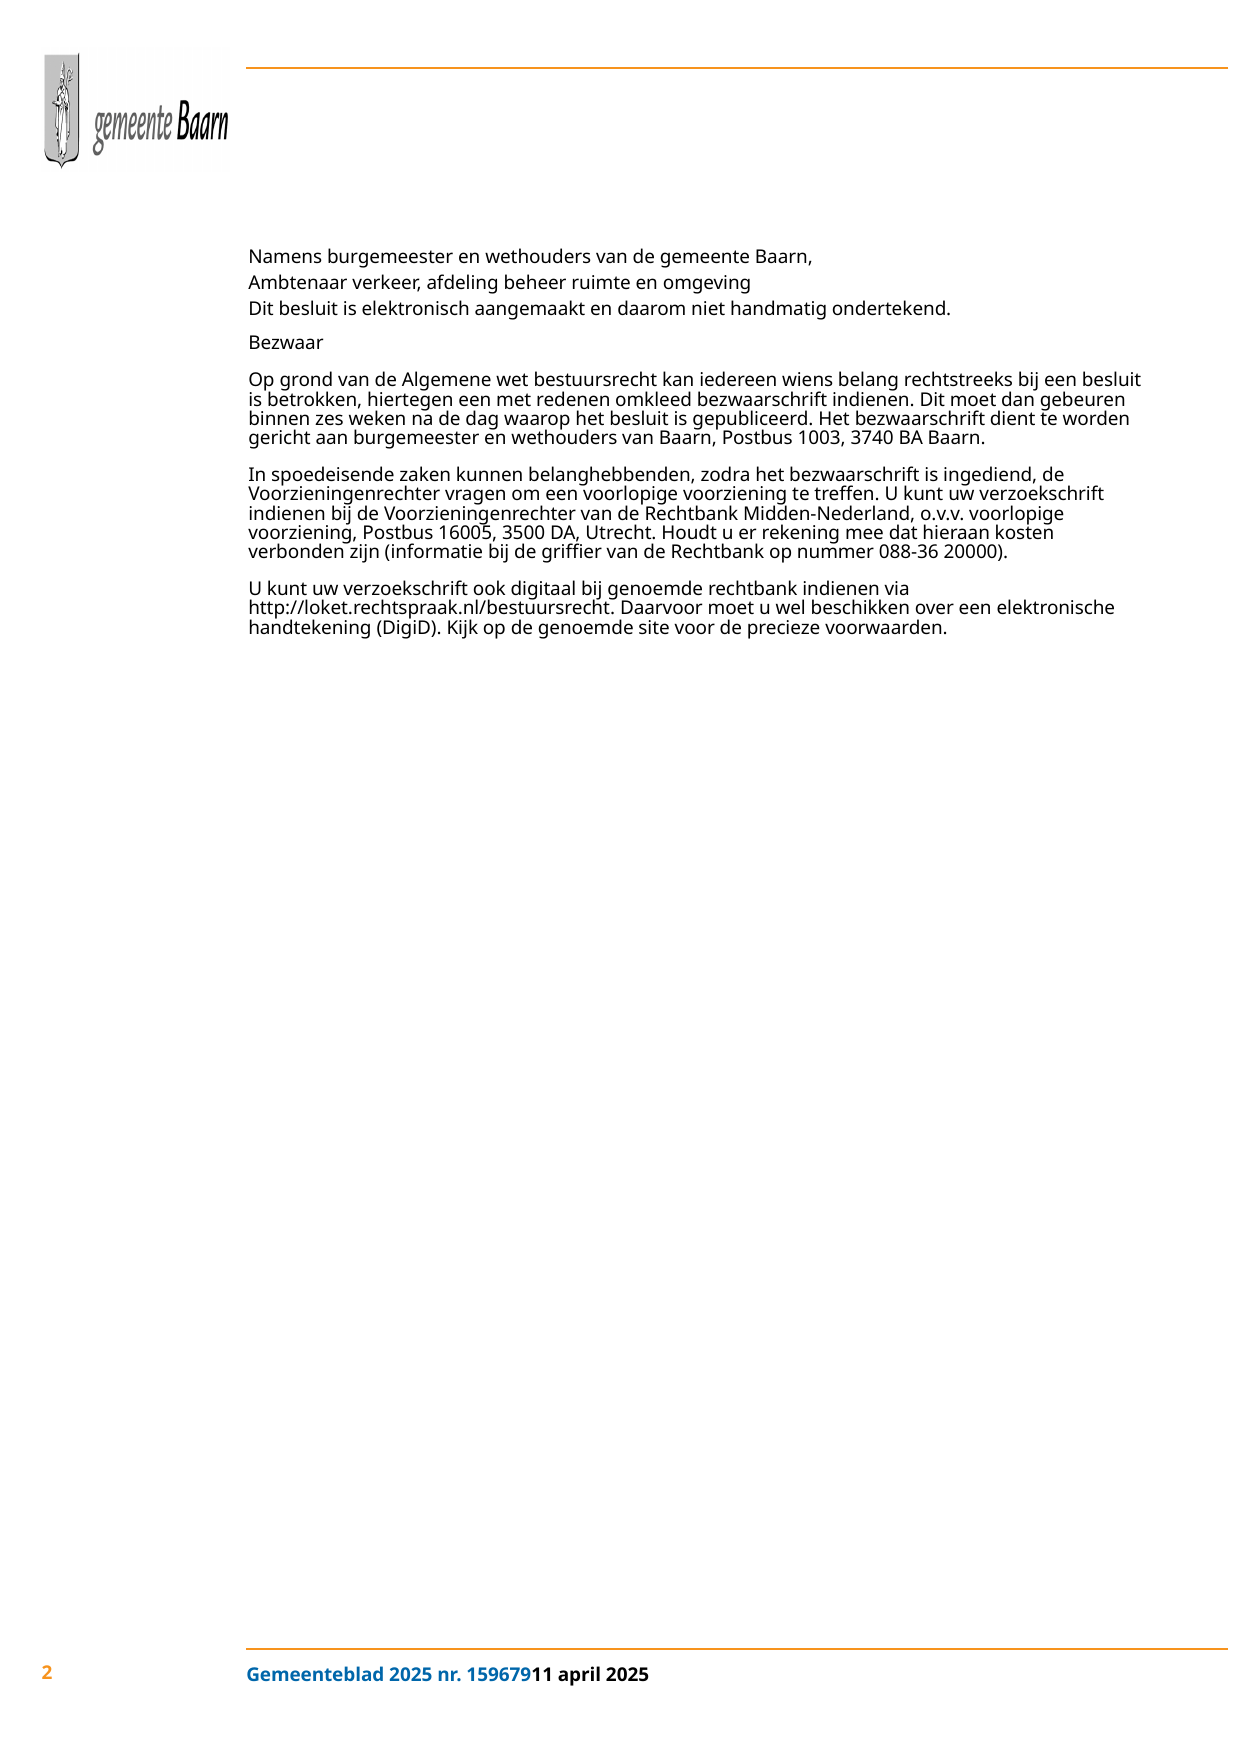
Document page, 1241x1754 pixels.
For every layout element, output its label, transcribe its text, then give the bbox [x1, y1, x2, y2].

text Bezwaar [248, 334, 1152, 353]
text Namens burgemeester en wethouders van de gemeente Baarn, [248, 243, 1152, 269]
text Ambtenaar verkeer, afdeling beheer ruimte en omgeving [248, 269, 1152, 295]
text In spoedeisende zaken kunnen belanghebbenden, zodra het bezwaarschrift is ingediend, de Voorzieningenrechter vragen om een voorlopige voorziening te treffen. U kunt uw verzoekschrift indienen bij de Voorzieningenrechter van de Rechtbank Midden-Nederland, o.v.v. voorlopige voorziening, Postbus 16005, 3500 DA, Utrecht. Houdt u er rekening mee dat hieraan kosten verbonden zijn (informatie bij de griffier van de Rechtbank op nummer 088-36 20000). [248, 466, 1152, 562]
text U kunt uw verzoekschrift ook digitaal bij genoemde rechtbank indienen via http://loket.rechtspraak.nl/bestuursrecht. Daarvoor moet u wel beschikken over een elektronische handtekening (DigiD). Kijk op de genoemde site voor de precieze voorwaarden. [248, 580, 1152, 638]
picture [41, 47, 231, 172]
text Op grond van de Algemene wet bestuursrecht kan iedereen wiens belang rechtstreeks bij een besluit is betrokken, hiertegen een met redenen omkleed bezwaarschrift indienen. Dit moet dan gebeuren binnen zes weken na de dag waarop het besluit is gepubliceerd. Het bezwaarschrift dient te worden gericht aan burgemeester en wethouders van Baarn, Postbus 1003, 3740 BA Baarn. [248, 371, 1152, 448]
text Dit besluit is elektronisch aangemaakt en daarom niet handmatig ondertekend. [248, 295, 1152, 321]
